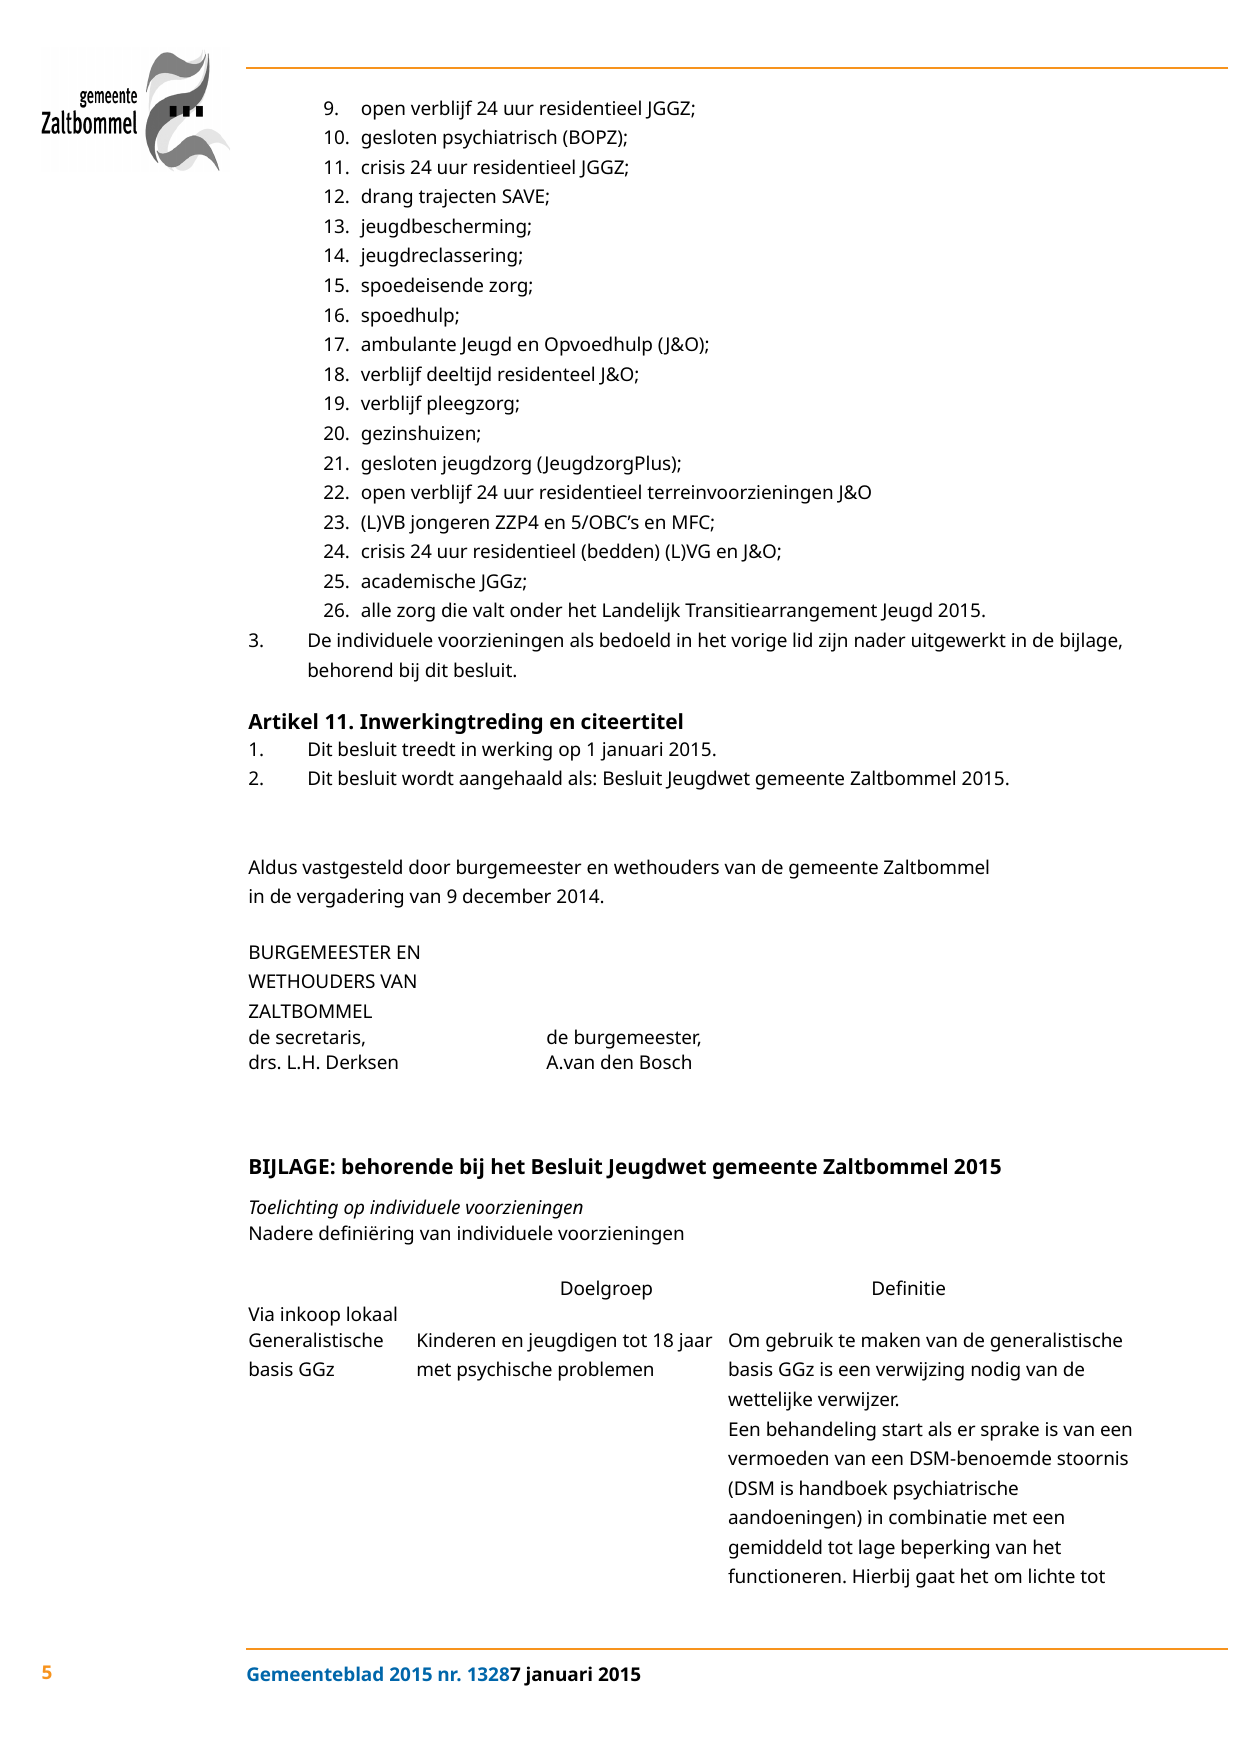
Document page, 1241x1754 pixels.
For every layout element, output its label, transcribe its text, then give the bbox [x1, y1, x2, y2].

text Toelichting op individuele voorzieningen [248, 1194, 1152, 1220]
list academische JGGz; [323, 568, 1152, 594]
list spoedhulp; [323, 302, 1152, 328]
list verblijf deeltijd residenteel J&O; [323, 361, 1152, 387]
text Artikel 11. Inwerkingtreding en citeertitel [248, 707, 1152, 736]
table_cell Generalistische basis GGz [248, 1327, 416, 1589]
table_cell Via inkoop lokaal [248, 1301, 1152, 1327]
list open verblijf 24 uur residentieel terreinvoorzieningen J&O [323, 479, 1152, 505]
list crisis 24 uur residentieel JGGZ; [323, 154, 1152, 180]
table_cell Kinderen en jeugdigen tot 18 jaar met psychische problemen [416, 1327, 728, 1589]
table_header Doelgroep [560, 1276, 871, 1301]
list drang trajecten SAVE; [323, 183, 1152, 209]
text BIJLAGE: behorende bij het Besluit Jeugdwet gemeente Zaltbommel 2015 [248, 1152, 1152, 1181]
list Dit besluit treedt in werking op 1 januari 2015. [248, 736, 1152, 761]
table_cell de burgemeester, [546, 1024, 1152, 1049]
list De individuele voorzieningen als bedoeld in het vorige lid zijn nader uitgewerkt in de bijlage, behorend bij dit besluit. [248, 627, 1152, 683]
table_header Definitie [871, 1276, 1152, 1301]
text Nadere definiëring van individuele voorzieningen [248, 1220, 1152, 1246]
list gesloten psychiatrisch (BOPZ); [323, 124, 1152, 150]
list crisis 24 uur residentieel (bedden) (L)VG en J&O; [323, 538, 1152, 564]
list gezinshuizen; [323, 420, 1152, 446]
text Aldus vastgesteld door burgemeester en wethouders van de gemeente Zaltbommel [248, 854, 1152, 880]
list ambulante Jeugd en Opvoedhulp (J&O); [323, 331, 1152, 357]
list (L)VB jongeren ZZP4 en 5/OBC’s en MFC; [323, 509, 1152, 535]
table_cell drs. L.H. Derksen [248, 1050, 546, 1075]
table_cell de secretaris, [248, 1024, 546, 1049]
list alle zorg die valt onder het Landelijk Transitiearrangement Jeugd 2015. [323, 598, 1152, 623]
text in de vergadering van 9 december 2014. [248, 884, 1152, 909]
list spoedeisende zorg; [323, 272, 1152, 298]
picture [41, 47, 231, 172]
list jeugdbescherming; [323, 213, 1152, 239]
table_cell A.van den Bosch [546, 1050, 1152, 1075]
table_cell Om gebruik te maken van de generalistische basis GGz is een verwijzing nodig van de wettelijke verwijzer. Een behandeling start als er sprake is van een vermoeden van een DSM-benoemde stoornis (DSM is handboek psychiatrische aandoeningen) in combinatie met een gemiddeld tot lage beperking van het functioneren. Hierbij gaat het om lichte tot [728, 1327, 1152, 1589]
list open verblijf 24 uur residentieel JGGZ; [323, 95, 1152, 121]
table_header [248, 1276, 559, 1301]
table_header BURGEMEESTER EN WETHOUDERS VAN ZALTBOMMEL [248, 939, 546, 1024]
list Dit besluit wordt aangehaald als: Besluit Jeugdwet gemeente Zaltbommel 2015. [248, 765, 1152, 791]
list jeugdreclassering; [323, 243, 1152, 268]
list verblijf pleegzorg; [323, 391, 1152, 416]
list gesloten jeugdzorg (JeugdzorgPlus); [323, 450, 1152, 476]
